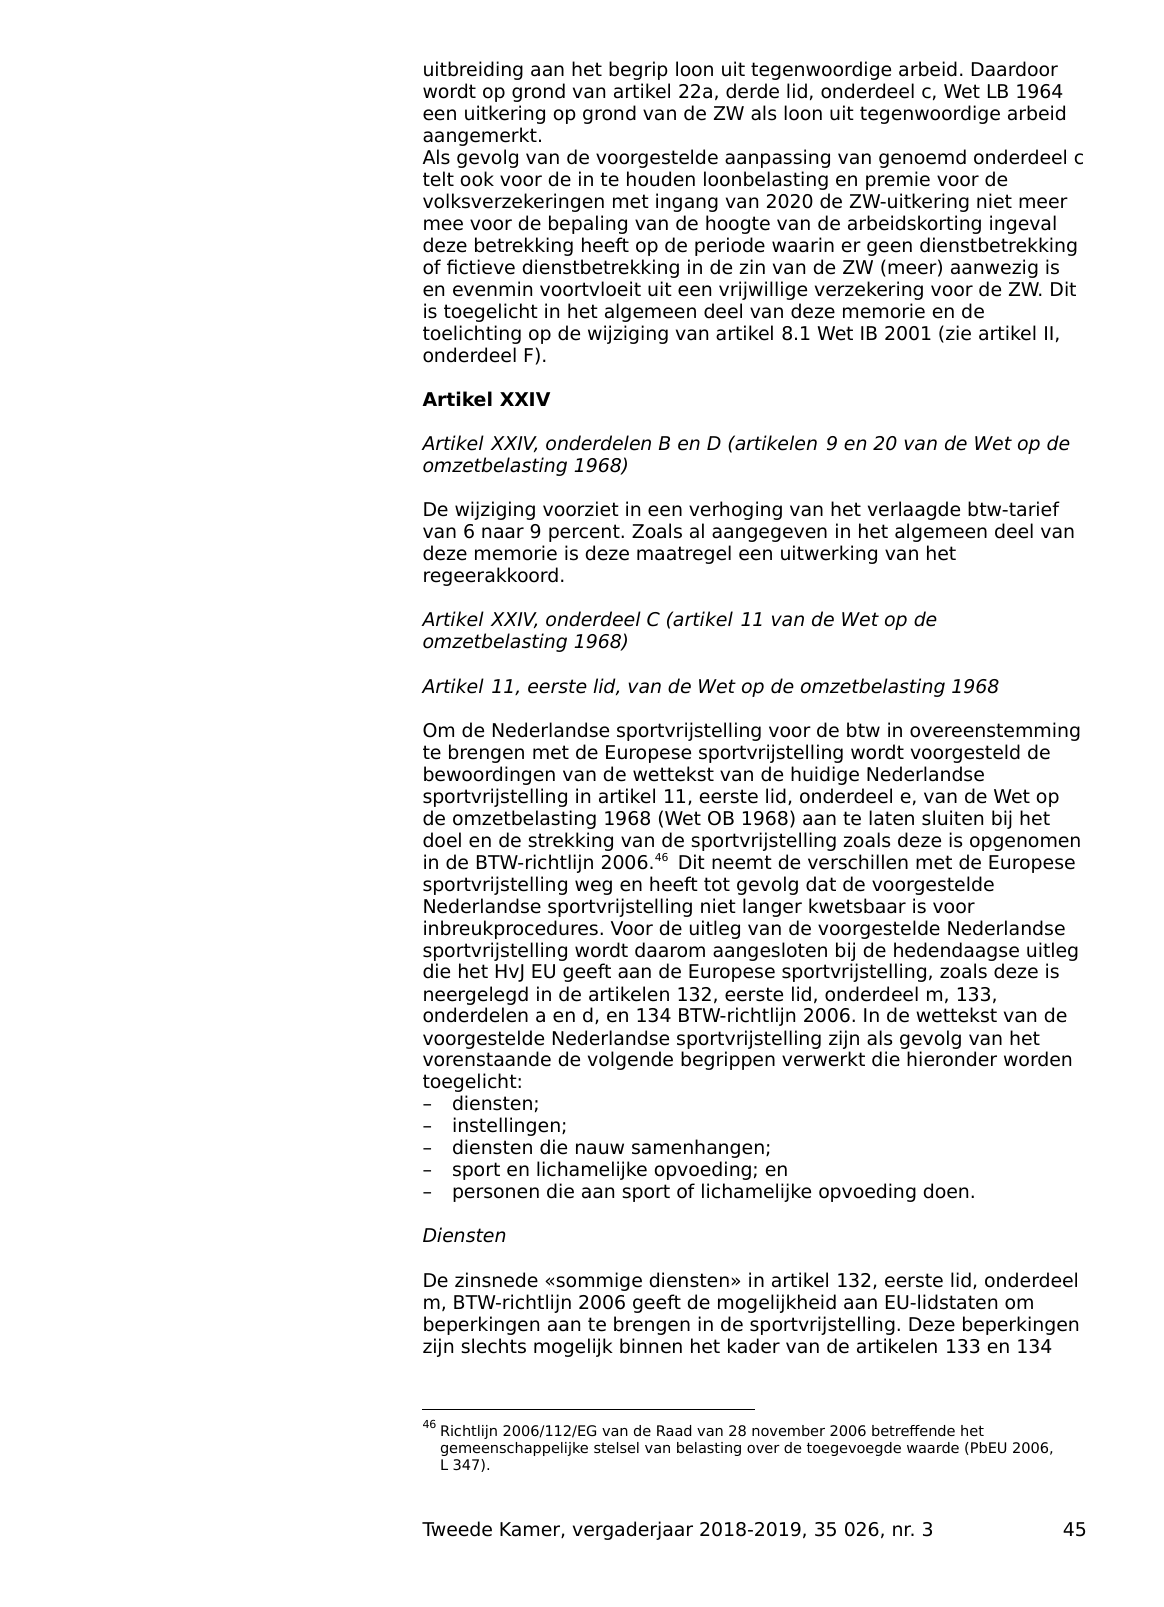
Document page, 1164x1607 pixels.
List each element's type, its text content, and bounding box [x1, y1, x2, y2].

subtitle Artikel XXIV [422, 389, 1087, 411]
text Als gevolg van de voorgestelde aanpassing van genoemd onderdeel c telt ook voor de in te houden loonbelasting en premie voor de volksverzekeringen met ingang van 2020 de ZW-uitkering niet meer mee voor de bepaling van de hoogte van de arbeidskorting ingeval deze betrekking heeft op de periode waarin er geen dienstbetrekking of fictieve dienstbetrekking in de zin van de ZW (meer) aanwezig is en evenmin voortvloeit uit een vrijwillige verzekering voor de ZW. Dit is toegelicht in het algemeen deel van deze memorie en de toelichting op de wijziging van artikel 8.1 Wet IB 2001 (zie artikel II, onderdeel F). [422, 147, 1087, 367]
text – diensten die nauw samenhangen; [422, 1137, 1087, 1159]
text uitbreiding aan het begrip loon uit tegenwoordige arbeid. Daardoor wordt op grond van artikel 22a, derde lid, onderdeel c, Wet LB 1964 een uitkering op grond van de ZW als loon uit tegenwoordige arbeid aangemerkt. [422, 59, 1087, 147]
text – sport en lichamelijke opvoeding; en [422, 1159, 1087, 1181]
text De wijziging voorziet in een verhoging van het verlaagde btw-tarief van 6 naar 9 percent. Zoals al aangegeven in het algemeen deel van deze memorie is deze maatregel een uitwerking van het regeerakkoord. [422, 499, 1087, 587]
subtitle Diensten [422, 1225, 1087, 1247]
subtitle Artikel XXIV, onderdelen B en D (artikelen 9 en 20 van de Wet op de omzetbelasting 1968) [422, 433, 1087, 477]
text Richtlijn 2006/112/EG van de Raad van 28 november 2006 betreffende het gemeenschappelijke stelsel van belasting over de toegevoegde waarde (PbEU 2006, L 347). [422, 1418, 1087, 1474]
text Om de Nederlandse sportvrijstelling voor de btw in overeenstemming te brengen met de Europese sportvrijstelling wordt voorgesteld de bewoordingen van de wettekst van de huidige Nederlandse sportvrijstelling in artikel 11, eerste lid, onderdeel e, van de Wet op de omzetbelasting 1968 (Wet OB 1968) aan te laten sluiten bij het doel en de strekking van de sportvrijstelling zoals deze is opgenomen in de BTW-richtlijn 2006. Dit neemt de verschillen met de Europese sportvrijstelling weg en heeft tot gevolg dat de voorgestelde Nederlandse sportvrijstelling niet langer kwetsbaar is voor inbreukprocedures. Voor de uitleg van de voorgestelde Nederlandse sportvrijstelling wordt daarom aangesloten bij de hedendaagse uitleg die het HvJ EU geeft aan de Europese sportvrijstelling, zoals deze is neergelegd in de artikelen 132, eerste lid, onderdeel m, 133, onderdelen a en d, en 134 BTW-richtlijn 2006. In de wettekst van de voorgestelde Nederlandse sportvrijstelling zijn als gevolg van het vorenstaande de volgende begrippen verwerkt die hieronder worden toegelicht: [422, 720, 1087, 1093]
text – instellingen; [422, 1115, 1087, 1137]
text De zinsnede «sommige diensten» in artikel 132, eerste lid, onderdeel m, BTW-richtlijn 2006 geeft de mogelijkheid aan EU-lidstaten om beperkingen aan te brengen in de sportvrijstelling. Deze beperkingen zijn slechts mogelijk binnen het kader van de artikelen 133 en 134 [422, 1269, 1087, 1357]
text – diensten; [422, 1093, 1087, 1115]
subtitle Artikel XXIV, onderdeel C (artikel 11 van de Wet op de omzetbelasting 1968) [422, 609, 1087, 653]
subtitle Artikel 11, eerste lid, van de Wet op de omzetbelasting 1968 [422, 676, 1087, 697]
text – personen die aan sport of lichamelijke opvoeding doen. [422, 1181, 1087, 1203]
